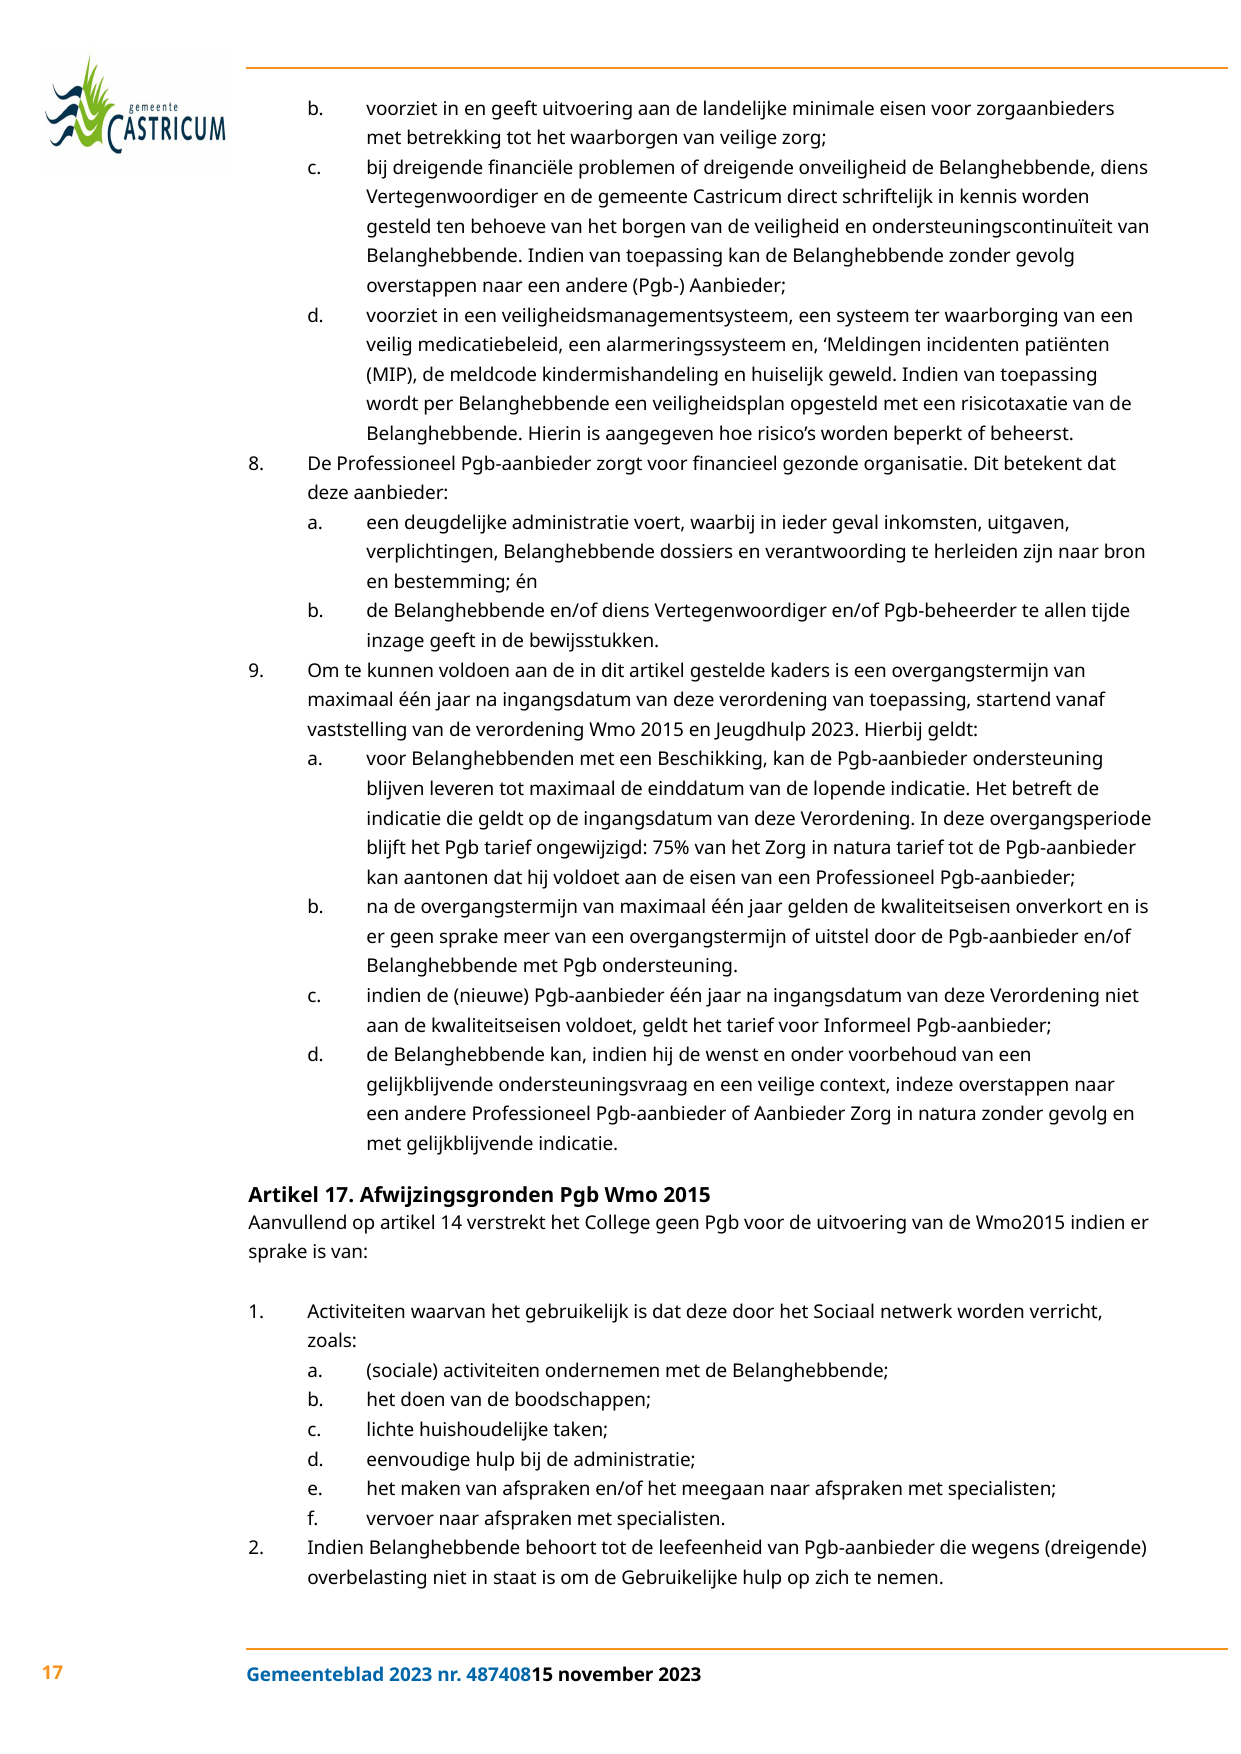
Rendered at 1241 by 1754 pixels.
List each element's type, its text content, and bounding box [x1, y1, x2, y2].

list de Belanghebbende kan, indien hij de wenst en onder voorbehoud van een gelijkblijvende ondersteuningsvraag en een veilige context, indeze overstappen naar een andere Professioneel Pgb-aanbieder of Aanbieder Zorg in natura zonder gevolg en met gelijkblijvende indicatie. [307, 1041, 1152, 1156]
list het doen van de boodschappen; [307, 1387, 1152, 1412]
list na de overgangstermijn van maximaal één jaar gelden de kwaliteitseisen onverkort en is er geen sprake meer van een overgangstermijn of uitstel door de Pgb-aanbieder en/of Belanghebbende met Pgb ondersteuning. [307, 893, 1152, 978]
list De Professioneel Pgb-aanbieder zorgt voor financieel gezonde organisatie. Dit betekent dat deze aanbieder: [248, 450, 1152, 505]
list het maken van afspraken en/of het meegaan naar afspraken met specialisten; [307, 1475, 1152, 1501]
list Activiteiten waarvan het gebruikelijk is dat deze door het Sociaal netwerk worden verricht, zoals: [248, 1298, 1152, 1353]
list voor Belanghebbenden met een Beschikking, kan de Pgb-aanbieder ondersteuning blijven leveren tot maximaal de einddatum van de lopende indicatie. Het betreft de indicatie die geldt op de ingangsdatum van deze Verordening. In deze overgangsperiode blijft het Pgb tarief ongewijzigd: 75% van het Zorg in natura tarief tot de Pgb-aanbieder kan aantonen dat hij voldoet aan de eisen van een Professioneel Pgb-aanbieder; [307, 746, 1152, 890]
picture [41, 47, 231, 172]
list een deugdelijke administratie voert, waarbij in ieder geval inkomsten, uitgaven, verplichtingen, Belanghebbende dossiers en verantwoording te herleiden zijn naar bron en bestemming; én [307, 509, 1152, 594]
list lichte huishoudelijke taken; [307, 1416, 1152, 1442]
list de Belanghebbende en/of diens Vertegenwoordiger en/of Pgb-beheerder te allen tijde inzage geeft in de bewijsstukken. [307, 598, 1152, 653]
list eenvoudige hulp bij de administratie; [307, 1446, 1152, 1471]
list voorziet in en geeft uitvoering aan de landelijke minimale eisen voor zorgaanbieders met betrekking tot het waarborgen van veilige zorg; [307, 95, 1152, 150]
list Om te kunnen voldoen aan de in dit artikel gestelde kaders is een overgangstermijn van maximaal één jaar na ingangsdatum van deze verordening van toepassing, startend vanaf vaststelling van de verordening Wmo 2015 en Jeugdhulp 2023. Hierbij geldt: [248, 657, 1152, 742]
list vervoer naar afspraken met specialisten. [307, 1505, 1152, 1531]
list (sociale) activiteiten ondernemen met de Belanghebbende; [307, 1357, 1152, 1383]
text Artikel 17. Afwijzingsgronden Pgb Wmo 2015 [248, 1181, 1152, 1209]
list Indien Belanghebbende behoort tot de leefeenheid van Pgb-aanbieder die wegens (dreigende) overbelasting niet in staat is om de Gebruikelijke hulp op zich te nemen. [248, 1534, 1152, 1590]
list voorziet in een veiligheidsmanagementsysteem, een systeem ter waarborging van een veilig medicatiebeleid, een alarmeringssysteem en, ‘Meldingen incidenten patiënten (MIP), de meldcode kindermishandeling en huiselijk geweld. Indien van toepassing wordt per Belanghebbende een veiligheidsplan opgesteld met een risicotaxatie van de Belanghebbende. Hierin is aangegeven hoe risico’s worden beperkt of beheerst. [307, 302, 1152, 446]
text Aanvullend op artikel 14 verstrekt het College geen Pgb voor de uitvoering van de Wmo2015 indien er sprake is van: [248, 1209, 1152, 1264]
list indien de (nieuwe) Pgb-aanbieder één jaar na ingangsdatum van deze Verordening niet aan de kwaliteitseisen voldoet, geldt het tarief voor Informeel Pgb-aanbieder; [307, 982, 1152, 1038]
list bij dreigende financiële problemen of dreigende onveiligheid de Belanghebbende, diens Vertegenwoordiger en de gemeente Castricum direct schriftelijk in kennis worden gesteld ten behoeve van het borgen van de veiligheid en ondersteuningscontinuïteit van Belanghebbende. Indien van toepassing kan de Belanghebbende zonder gevolg overstappen naar een andere (Pgb-) Aanbieder; [307, 154, 1152, 298]
